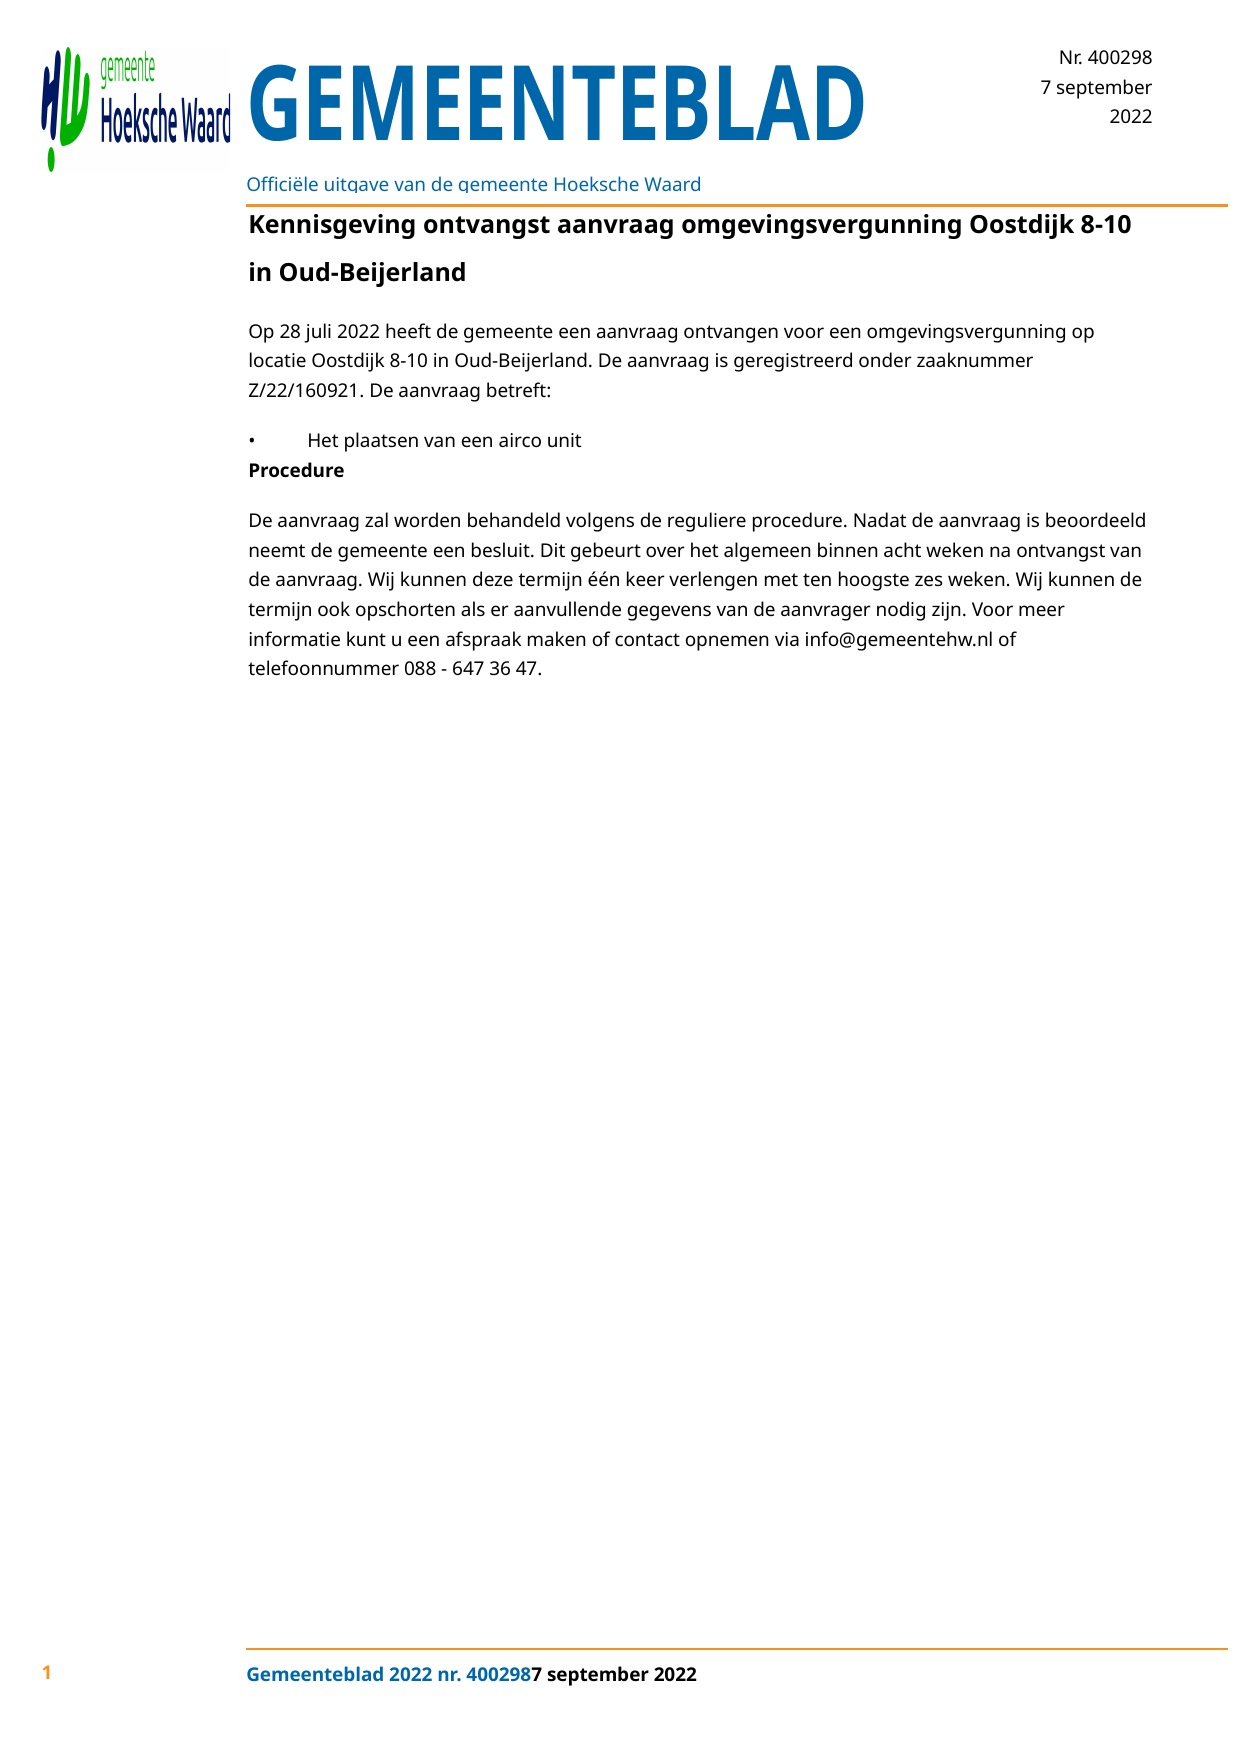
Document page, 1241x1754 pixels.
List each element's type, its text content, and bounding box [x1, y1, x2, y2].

text Op 28 juli 2022 heeft de gemeente een aanvraag ontvangen voor een omgevingsvergunning op locatie Oostdijk 8-10 in Oud-Beijerland. De aanvraag is geregistreerd onder zaaknummer Z/22/160921. De aanvraag betreft: [248, 318, 1152, 403]
list Het plaatsen van een airco unit [248, 427, 1152, 453]
text Procedure [248, 457, 1152, 483]
text De aanvraag zal worden behandeld volgens de reguliere procedure. Nadat de aanvraag is beoordeeld neemt de gemeente een besluit. Dit gebeurt over het algemeen binnen acht weken na ontvangst van de aanvraag. Wij kunnen deze termijn één keer verlengen met ten hoogste zes weken. Wij kunnen de termijn ook opschorten als er aanvullende gegevens van de aanvrager nodig zijn. Voor meer informatie kunt u een afspraak maken of contact opnemen via info@gemeentehw.nl of telefoonnummer 088 - 647 36 47. [248, 507, 1152, 681]
picture [41, 47, 231, 172]
text Kennisgeving ontvangst aanvraag omgevingsvergunning Oostdijk 8-10 in Oud-Beijerland [248, 207, 1152, 288]
